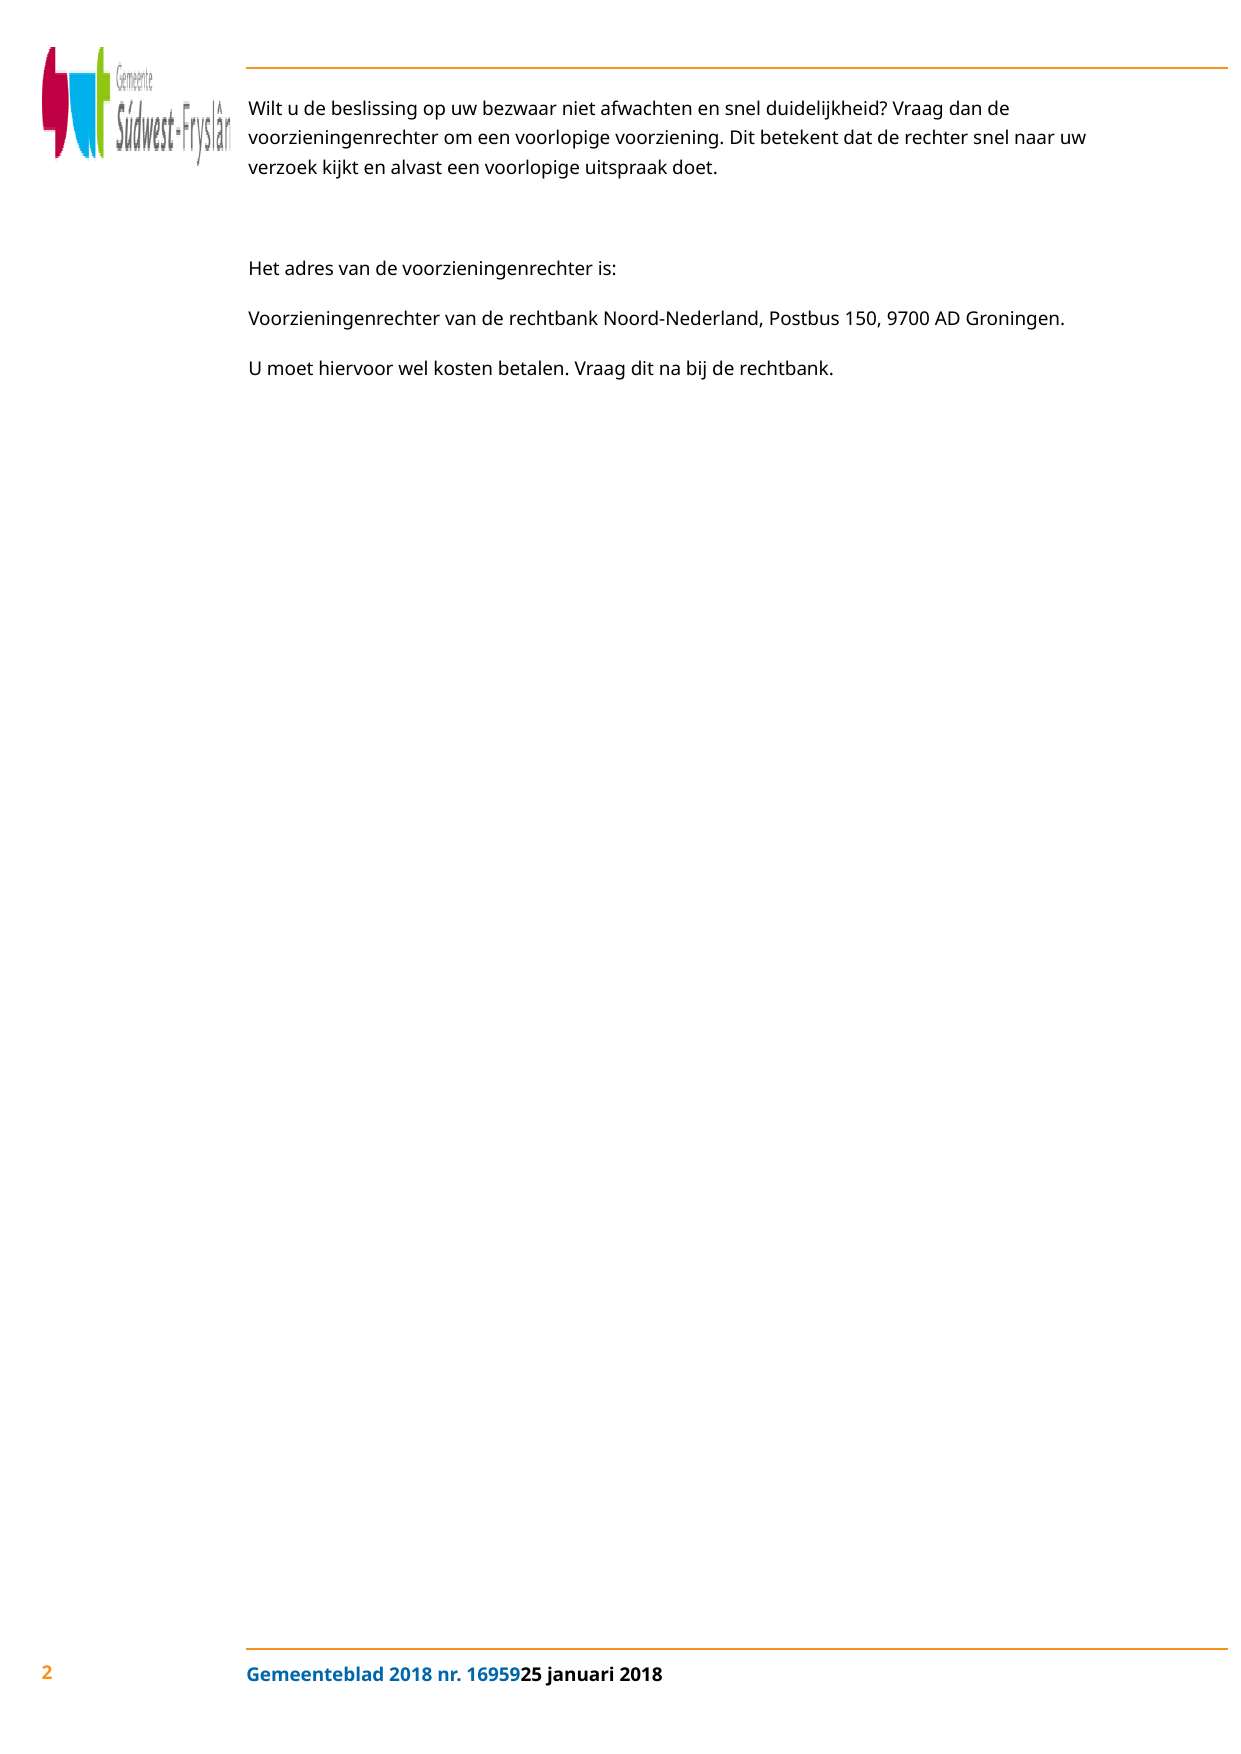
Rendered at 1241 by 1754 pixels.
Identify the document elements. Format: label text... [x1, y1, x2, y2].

picture [41, 47, 231, 172]
text Wilt u de beslissing op uw bezwaar niet afwachten en snel duidelijkheid? Vraag dan de voorzieningenrechter om een voorlopige voorziening. Dit betekent dat de rechter snel naar uw verzoek kijkt en alvast een voorlopige uitspraak doet. [248, 95, 1152, 180]
text U moet hiervoor wel kosten betalen. Vraag dit na bij de rechtbank. [248, 356, 1152, 381]
text Het adres van de voorzieningenrechter is: [248, 255, 1152, 281]
text Voorzieningenrechter van de rechtbank Noord-Nederland, Postbus 150, 9700 AD Groningen. [248, 305, 1152, 331]
